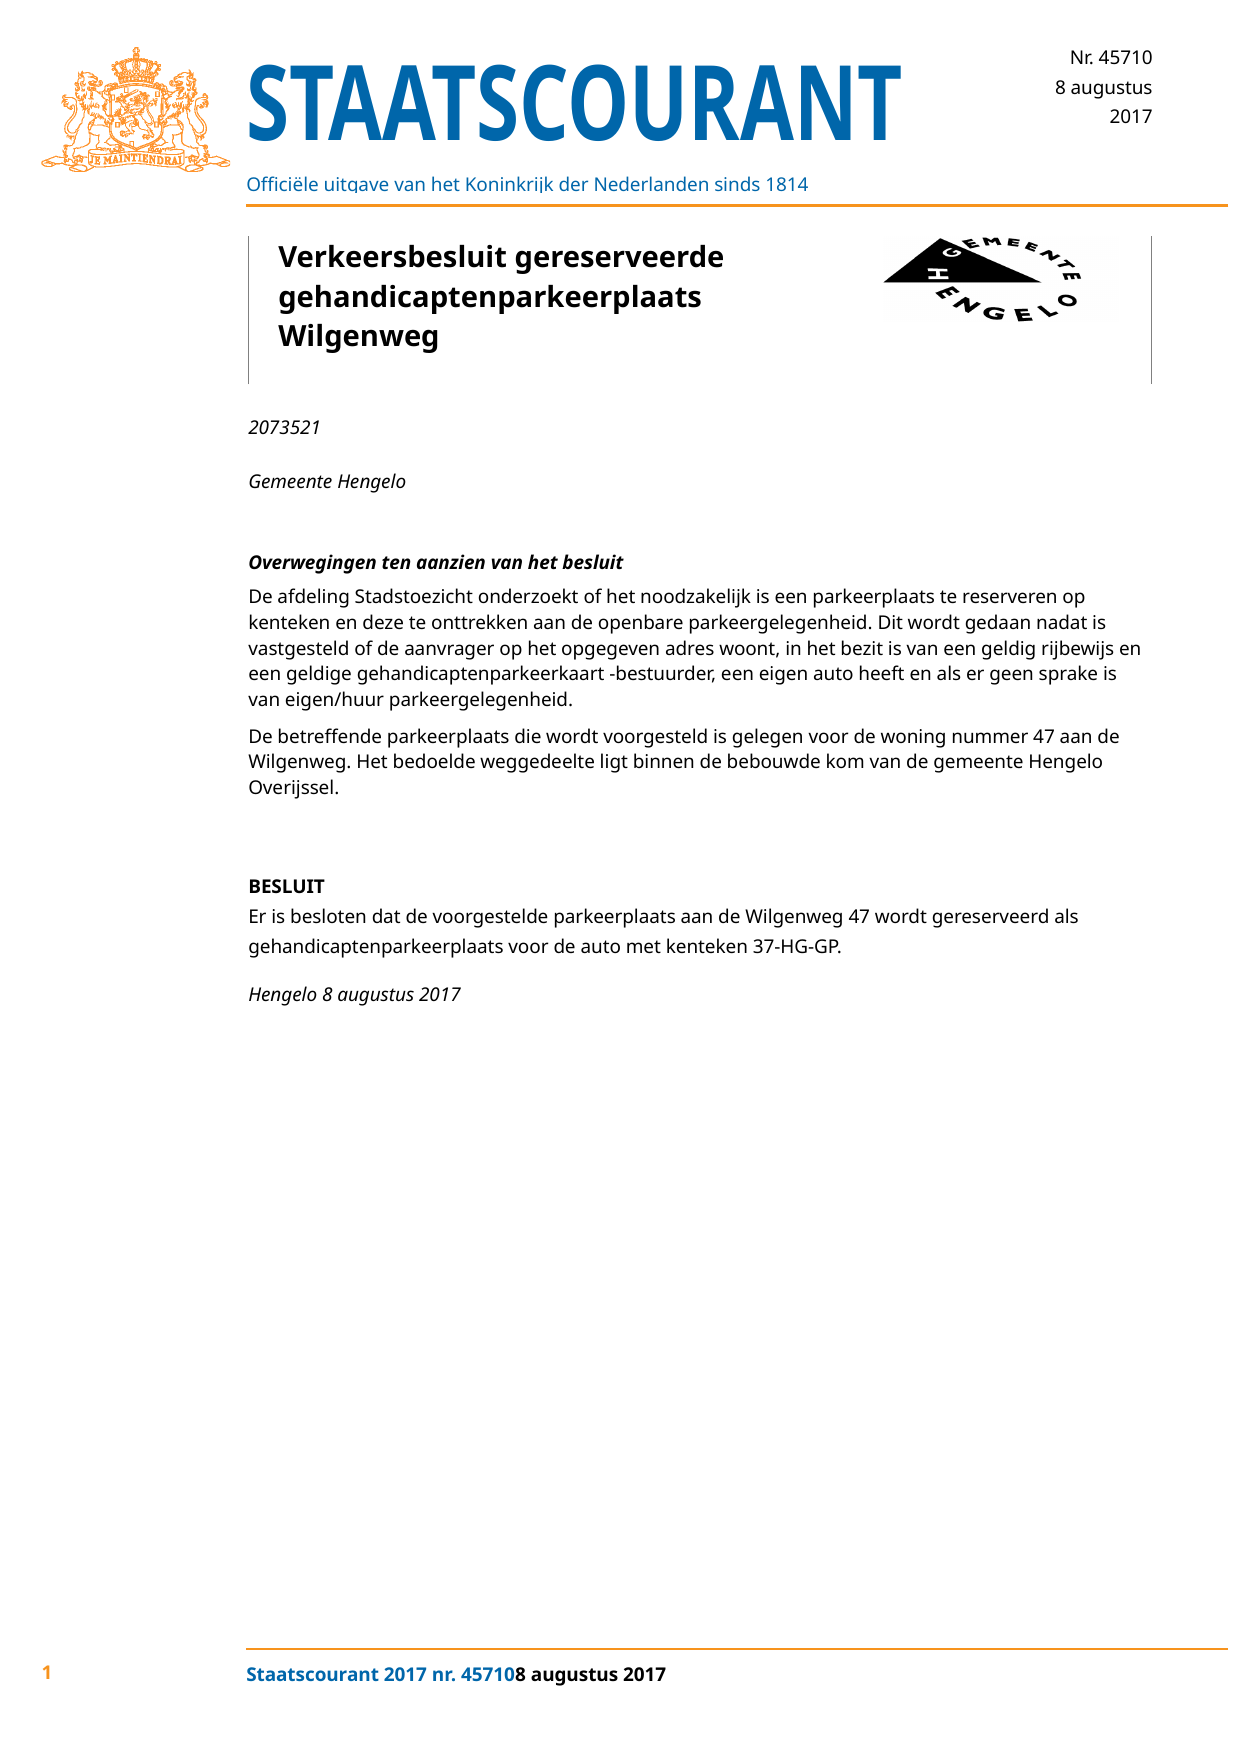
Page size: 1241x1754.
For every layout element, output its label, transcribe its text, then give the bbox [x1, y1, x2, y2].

text Hengelo 8 augustus 2017 [248, 981, 1152, 1006]
table_header [850, 236, 1151, 384]
picture [41, 47, 231, 172]
text De afdeling Stadstoezicht onderzoekt of het noodzakelijk is een parkeerplaats te reserveren op kenteken en deze te onttrekken aan de openbare parkeergelegenheid. Dit wordt gedaan nadat is vastgesteld of de aanvrager op het opgegeven adres woont, in het bezit is van een geldig rijbewijs en een geldige gehandicaptenparkeerkaart -bestuurder, een eigen auto heeft en als er geen sprake is van eigen/huur parkeergelegenheid. [248, 583, 1152, 712]
text Gemeente Hengelo [248, 468, 1152, 494]
picture [882, 236, 1119, 322]
text BESLUIT [248, 874, 1152, 899]
text Overwegingen ten aanzien van het besluit [248, 549, 1152, 575]
text De betreffende parkeerplaats die wordt voorgesteld is gelegen voor de woning nummer 47 aan de Wilgenweg. Het bedoelde weggedeelte ligt binnen de bebouwde kom van de gemeente Hengelo Overijssel. [248, 723, 1152, 800]
text 2073521 [248, 414, 1152, 440]
table_header Verkeersbesluit gereserveerde gehandicaptenparkeerplaats Wilgenweg [249, 236, 850, 384]
text Er is besloten dat de voorgestelde parkeerplaats aan de Wilgenweg 47 wordt gereserveerd als gehandicaptenparkeerplaats voor de auto met kenteken 37-HG-GP. [248, 903, 1152, 959]
